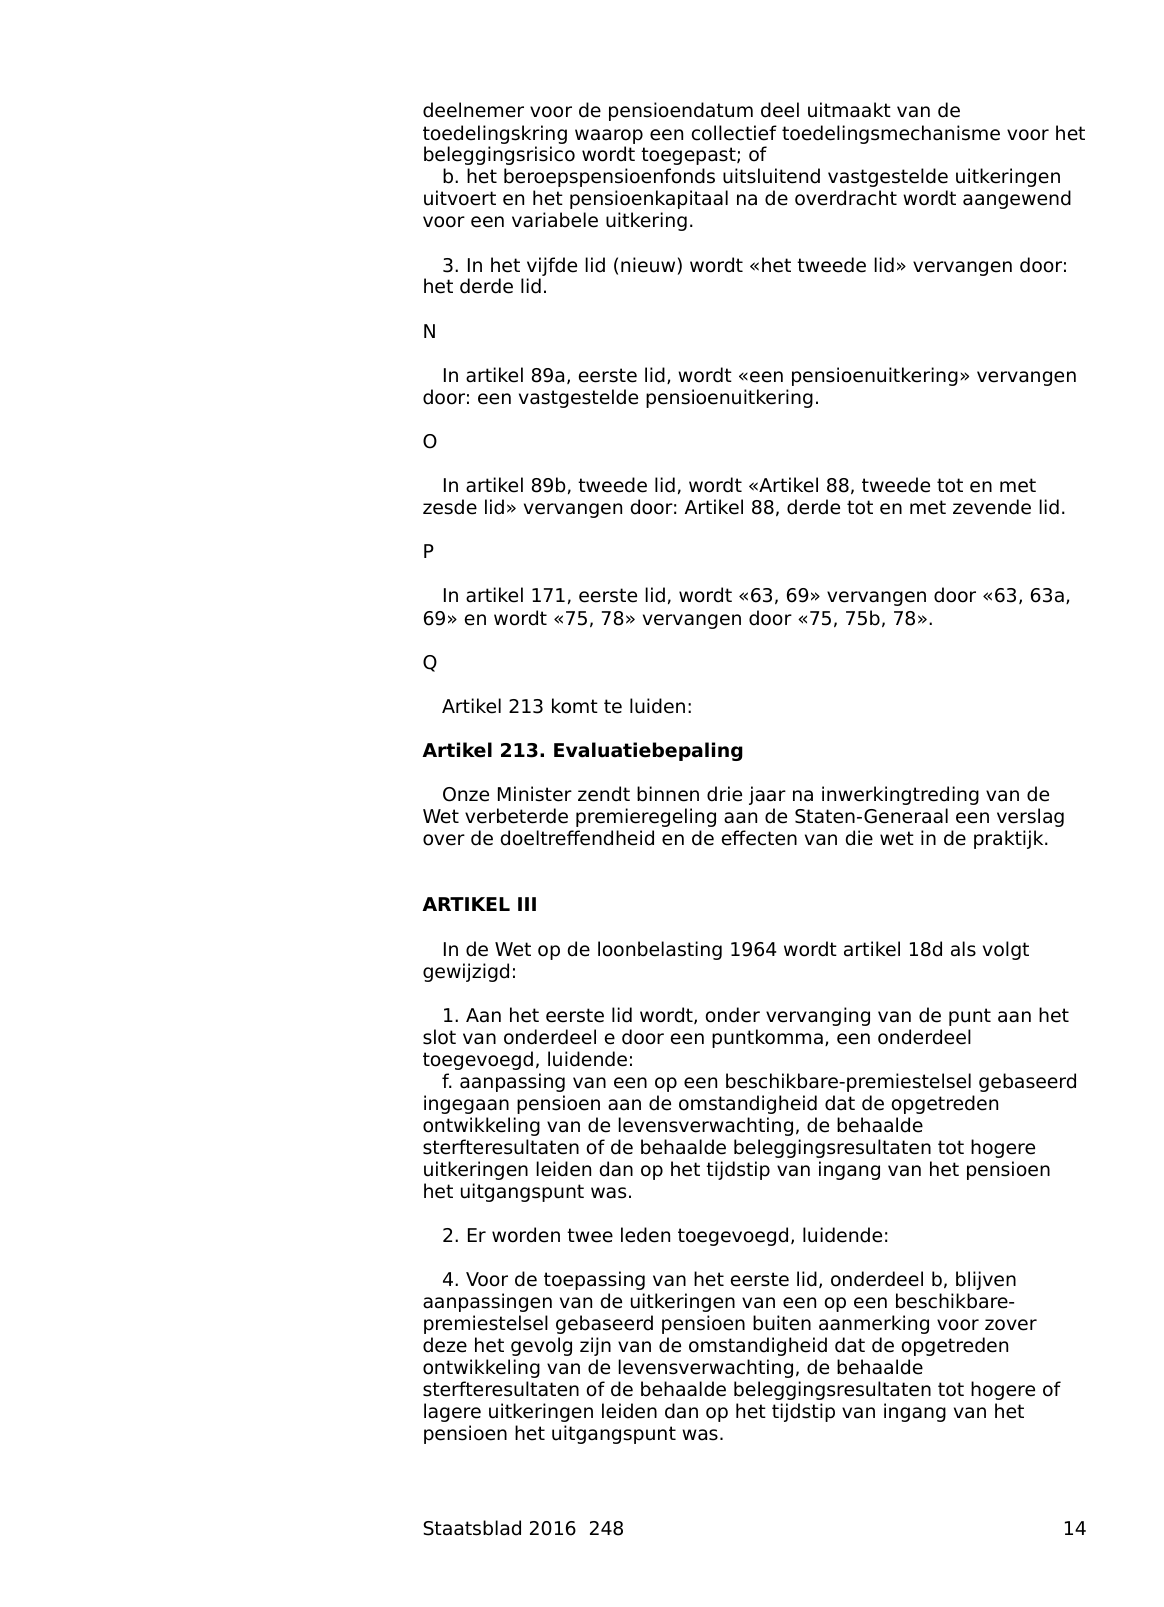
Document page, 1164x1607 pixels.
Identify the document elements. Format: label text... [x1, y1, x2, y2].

text Artikel 213 komt te luiden: [422, 696, 1087, 718]
text P [422, 541, 1087, 563]
text N [422, 321, 1087, 343]
text In artikel 89a, eerste lid, wordt «een pensioenuitkering» vervangen door: een vastgestelde pensioenuitkering. [422, 365, 1087, 409]
text Q [422, 652, 1087, 673]
subtitle Artikel 213. Evaluatiebepaling [422, 740, 1087, 762]
text f. aanpassing van een op een beschikbare-premiestelsel gebaseerd ingegaan pensioen aan de omstandigheid dat de opgetreden ontwikkeling van de levensverwachting, de behaalde sterfteresultaten of de behaalde beleggingsresultaten tot hogere uitkeringen leiden dan op het tijdstip van ingang van het pensioen het uitgangspunt was. [422, 1071, 1087, 1202]
text 1. Aan het eerste lid wordt, onder vervanging van de punt aan het slot van onderdeel e door een puntkomma, een onderdeel toegevoegd, luidende: [422, 1005, 1087, 1071]
text 3. In het vijfde lid (nieuw) wordt «het tweede lid» vervangen door: het derde lid. [422, 254, 1087, 298]
text deelnemer voor de pensioendatum deel uitmaakt van de toedelingskring waarop een collectief toedelingsmechanisme voor het beleggingsrisico wordt toegepast; of [422, 100, 1087, 166]
text Onze Minister zendt binnen drie jaar na inwerkingtreding van de Wet verbeterde premieregeling aan de Staten-Generaal een verslag over de doeltreffendheid en de effecten van die wet in de praktijk. [422, 784, 1087, 850]
text In artikel 171, eerste lid, wordt «63, 69» vervangen door «63, 63a, 69» en wordt «75, 78» vervangen door «75, 75b, 78». [422, 585, 1087, 629]
subtitle ARTIKEL III [422, 894, 1087, 916]
text b. het beroepspensioenfonds uitsluitend vastgestelde uitkeringen uitvoert en het pensioenkapitaal na de overdracht wordt aangewend voor een variabele uitkering. [422, 166, 1087, 232]
text 2. Er worden twee leden toegevoegd, luidende: [422, 1225, 1087, 1247]
text O [422, 431, 1087, 453]
text In artikel 89b, tweede lid, wordt «Artikel 88, tweede tot en met zesde lid» vervangen door: Artikel 88, derde tot en met zevende lid. [422, 475, 1087, 519]
text In de Wet op de loonbelasting 1964 wordt artikel 18d als volgt gewijzigd: [422, 938, 1087, 982]
text 4. Voor de toepassing van het eerste lid, onderdeel b, blijven aanpassingen van de uitkeringen van een op een beschikbare-premiestelsel gebaseerd pensioen buiten aanmerking voor zover deze het gevolg zijn van de omstandigheid dat de opgetreden ontwikkeling van de levensverwachting, de behaalde sterfteresultaten of de behaalde beleggingsresultaten tot hogere of lagere uitkeringen leiden dan op het tijdstip van ingang van het pensioen het uitgangspunt was. [422, 1269, 1087, 1445]
